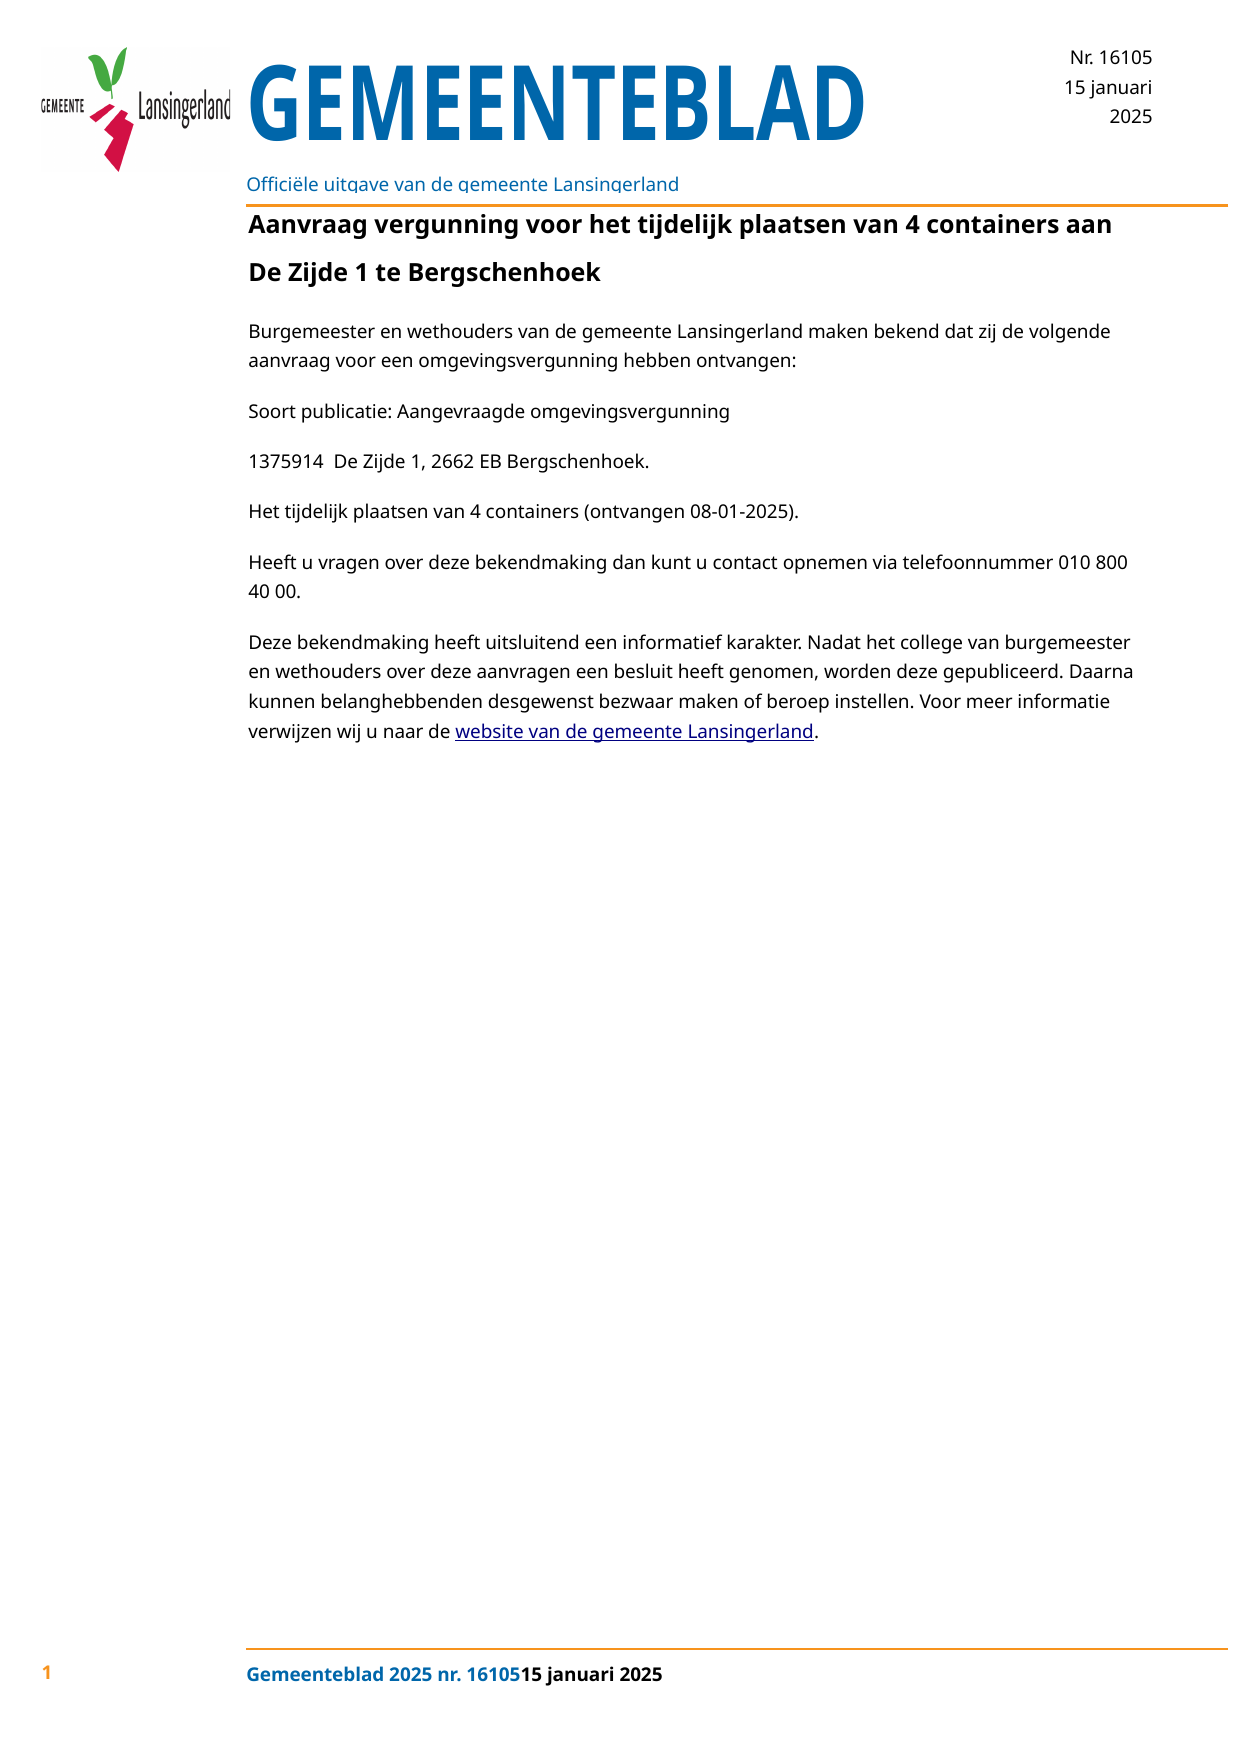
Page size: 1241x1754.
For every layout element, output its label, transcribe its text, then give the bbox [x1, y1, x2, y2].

picture [41, 47, 231, 172]
text Aanvraag vergunning voor het tijdelijk plaatsen van 4 containers aan De Zijde 1 te Bergschenhoek [248, 207, 1152, 288]
text 1375914 De Zijde 1, 2662 EB Bergschenhoek. [248, 448, 1152, 474]
text Het tijdelijk plaatsen van 4 containers (ontvangen 08-01-2025). [248, 499, 1152, 524]
text Burgemeester en wethouders van de gemeente Lansingerland maken bekend dat zij de volgende aanvraag voor een omgevingsvergunning hebben ontvangen: [248, 318, 1152, 373]
text Soort publicatie: Aangevraagde omgevingsvergunning [248, 398, 1152, 424]
text Heeft u vragen over deze bekendmaking dan kunt u contact opnemen via telefoonnummer 010 800 40 00. [248, 549, 1152, 604]
text Deze bekendmaking heeft uitsluitend een informatief karakter. Nadat het college van burgemeester en wethouders over deze aanvragen een besluit heeft genomen, worden deze gepubliceerd. Daarna kunnen belanghebbenden desgewenst bezwaar maken of beroep instellen. Voor meer informatie verwijzen wij u naar de website van de gemeente Lansingerland. [248, 629, 1152, 744]
